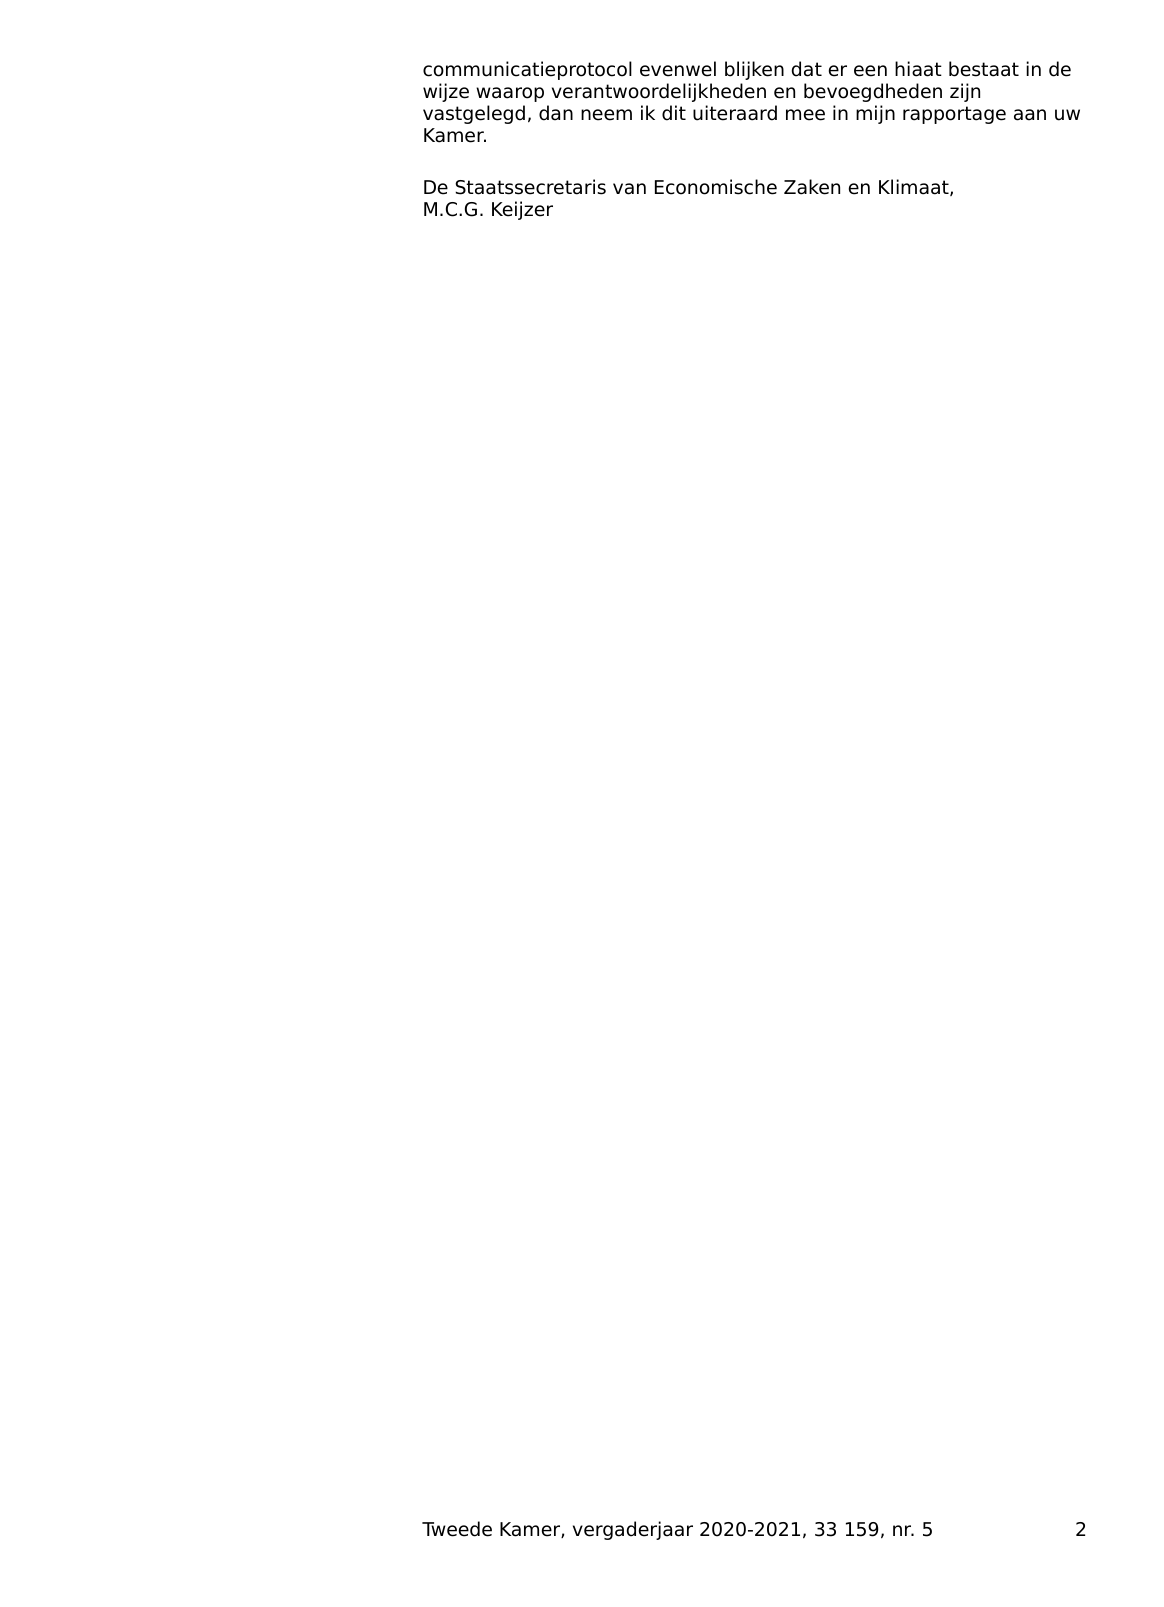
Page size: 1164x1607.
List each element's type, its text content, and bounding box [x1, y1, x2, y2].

text De Staatssecretaris van Economische Zaken en Klimaat, M.C.G. Keijzer [422, 177, 1087, 221]
text communicatieprotocol evenwel blijken dat er een hiaat bestaat in de wijze waarop verantwoordelijkheden en bevoegdheden zijn vastgelegd, dan neem ik dit uiteraard mee in mijn rapportage aan uw Kamer. [422, 59, 1087, 147]
